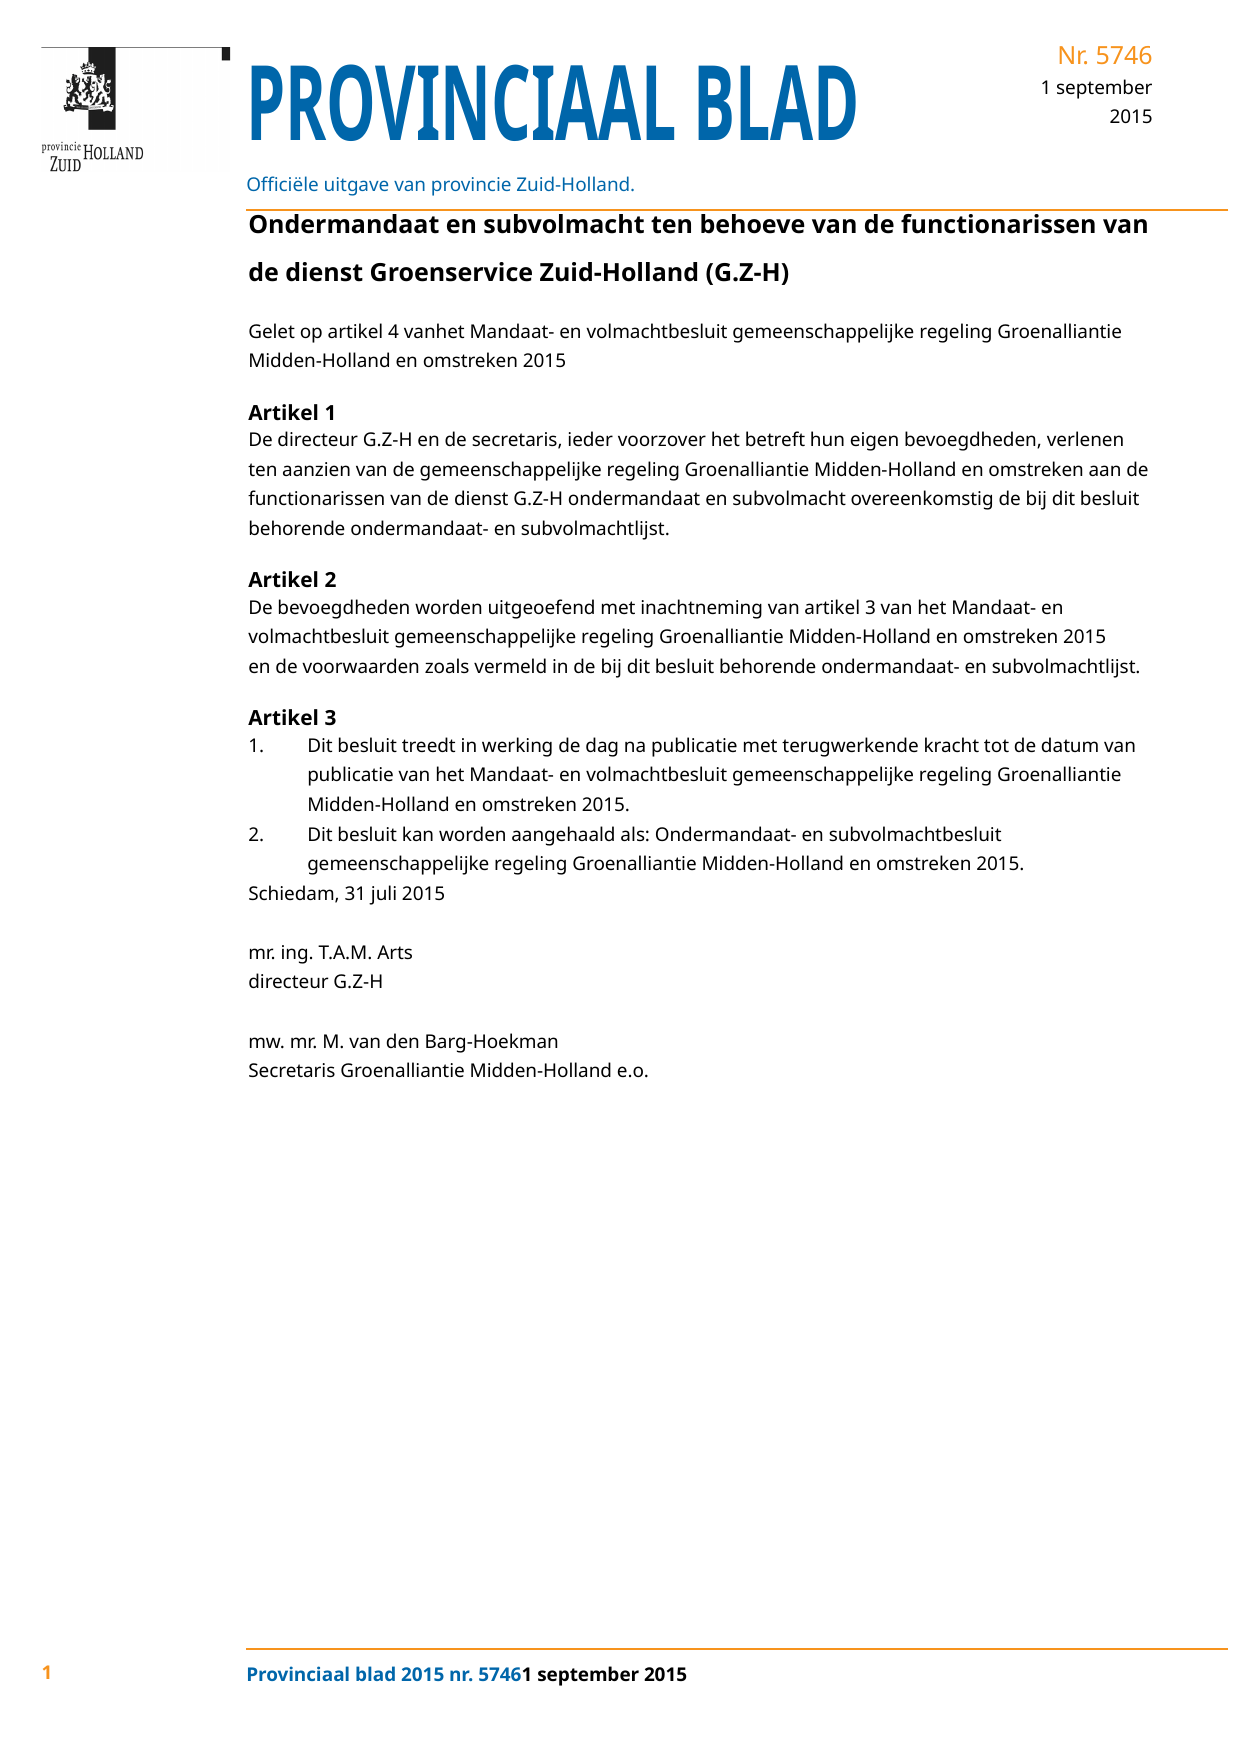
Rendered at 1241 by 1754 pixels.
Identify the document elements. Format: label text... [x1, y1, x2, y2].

list Dit besluit treedt in werking de dag na publicatie met terugwerkende kracht tot de datum van publicatie van het Mandaat- en volmachtbesluit gemeenschappelijke regeling Groenalliantie Midden-Holland en omstreken 2015. [248, 732, 1152, 817]
text Gelet op artikel 4 vanhet Mandaat- en volmachtbesluit gemeenschappelijke regeling Groenalliantie Midden-Holland en omstreken 2015 [248, 318, 1152, 373]
text Schiedam, 31 juli 2015 [248, 880, 1152, 906]
text Artikel 3 [248, 703, 1152, 732]
text De bevoegdheden worden uitgeoefend met inachtneming van artikel 3 van het Mandaat- en volmachtbesluit gemeenschappelijke regeling Groenalliantie Midden-Holland en omstreken 2015 [248, 594, 1152, 649]
text mr. ing. T.A.M. Arts [248, 939, 1152, 965]
text Secretaris Groenalliantie Midden-Holland e.o. [248, 1057, 1152, 1083]
text Artikel 1 [248, 398, 1152, 426]
list Dit besluit kan worden aangehaald als: Ondermandaat- en subvolmachtbesluit gemeenschappelijke regeling Groenalliantie Midden-Holland en omstreken 2015. [248, 821, 1152, 876]
text directeur G.Z-H [248, 969, 1152, 994]
text De directeur G.Z-H en de secretaris, ieder voorzover het betreft hun eigen bevoegdheden, verlenen ten aanzien van de gemeenschappelijke regeling Groenalliantie Midden-Holland en omstreken aan de functionarissen van de dienst G.Z-H ondermandaat en subvolmacht overeenkomstig de bij dit besluit behorende ondermandaat- en subvolmachtlijst. [248, 426, 1152, 541]
text Artikel 2 [248, 566, 1152, 594]
text en de voorwaarden zoals vermeld in de bij dit besluit behorende ondermandaat- en subvolmachtlijst. [248, 653, 1152, 679]
text Ondermandaat en subvolmacht ten behoeve van de functionarissen van de dienst Groenservice Zuid-Holland (G.Z-H) [248, 211, 1152, 288]
text mw. mr. M. van den Barg-Hoekman [248, 1028, 1152, 1053]
picture [41, 47, 231, 172]
